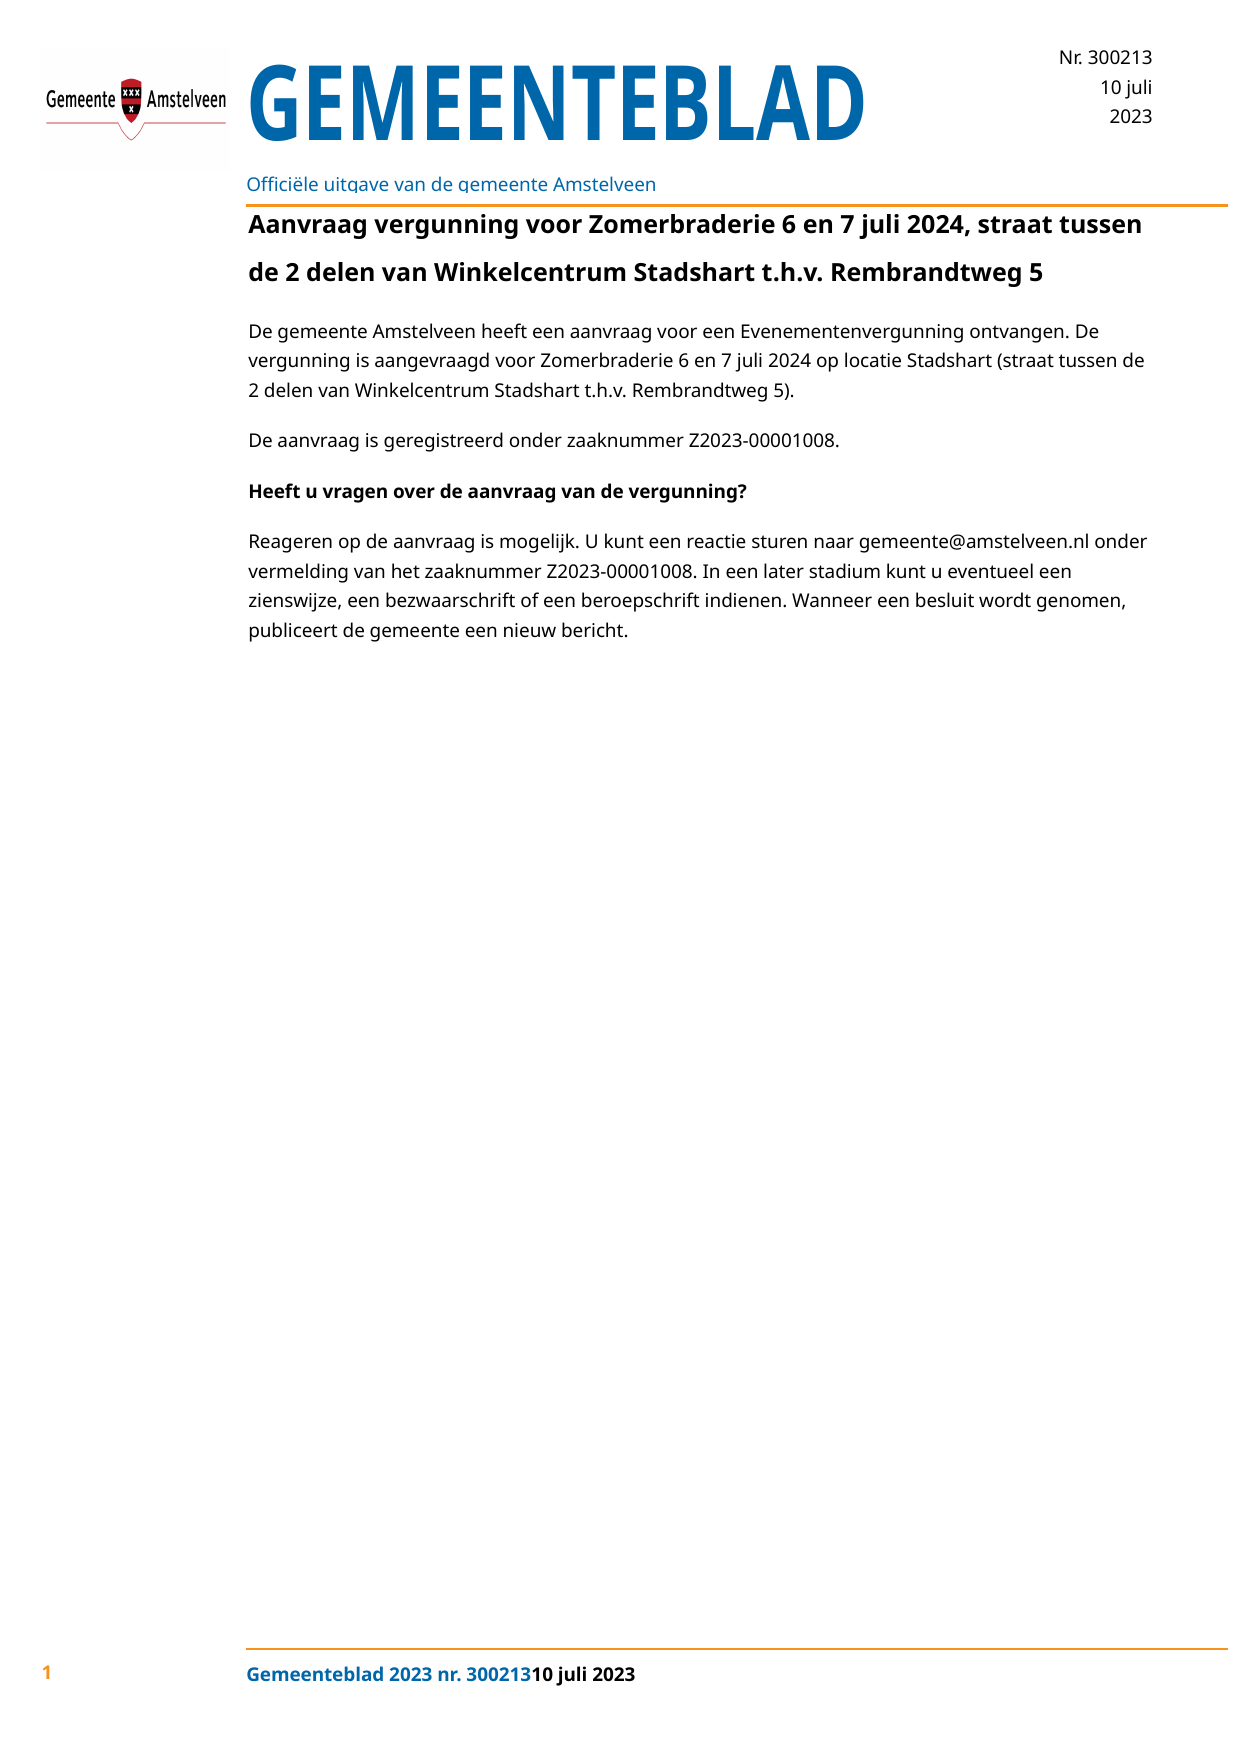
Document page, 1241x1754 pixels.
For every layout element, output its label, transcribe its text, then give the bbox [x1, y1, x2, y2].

text De gemeente Amstelveen heeft een aanvraag voor een Evenementenvergunning ontvangen. De vergunning is aangevraagd voor Zomerbraderie 6 en 7 juli 2024 op locatie Stadshart (straat tussen de 2 delen van Winkelcentrum Stadshart t.h.v. Rembrandtweg 5). [248, 318, 1152, 403]
text Aanvraag vergunning voor Zomerbraderie 6 en 7 juli 2024, straat tussen de 2 delen van Winkelcentrum Stadshart t.h.v. Rembrandtweg 5 [248, 207, 1152, 288]
text De aanvraag is geregistreerd onder zaaknummer Z2023-00001008. [248, 427, 1152, 453]
text Reageren op de aanvraag is mogelijk. U kunt een reactie sturen naar gemeente@amstelveen.nl onder vermelding van het zaaknummer Z2023-00001008. In een later stadium kunt u eventueel een zienswijze, een bezwaarschrift of een beroepschrift indienen. Wanneer een besluit wordt genomen, publiceert de gemeente een nieuw bericht. [248, 528, 1152, 643]
text Heeft u vragen over de aanvraag van de vergunning? [248, 478, 1152, 504]
picture [41, 47, 231, 172]
